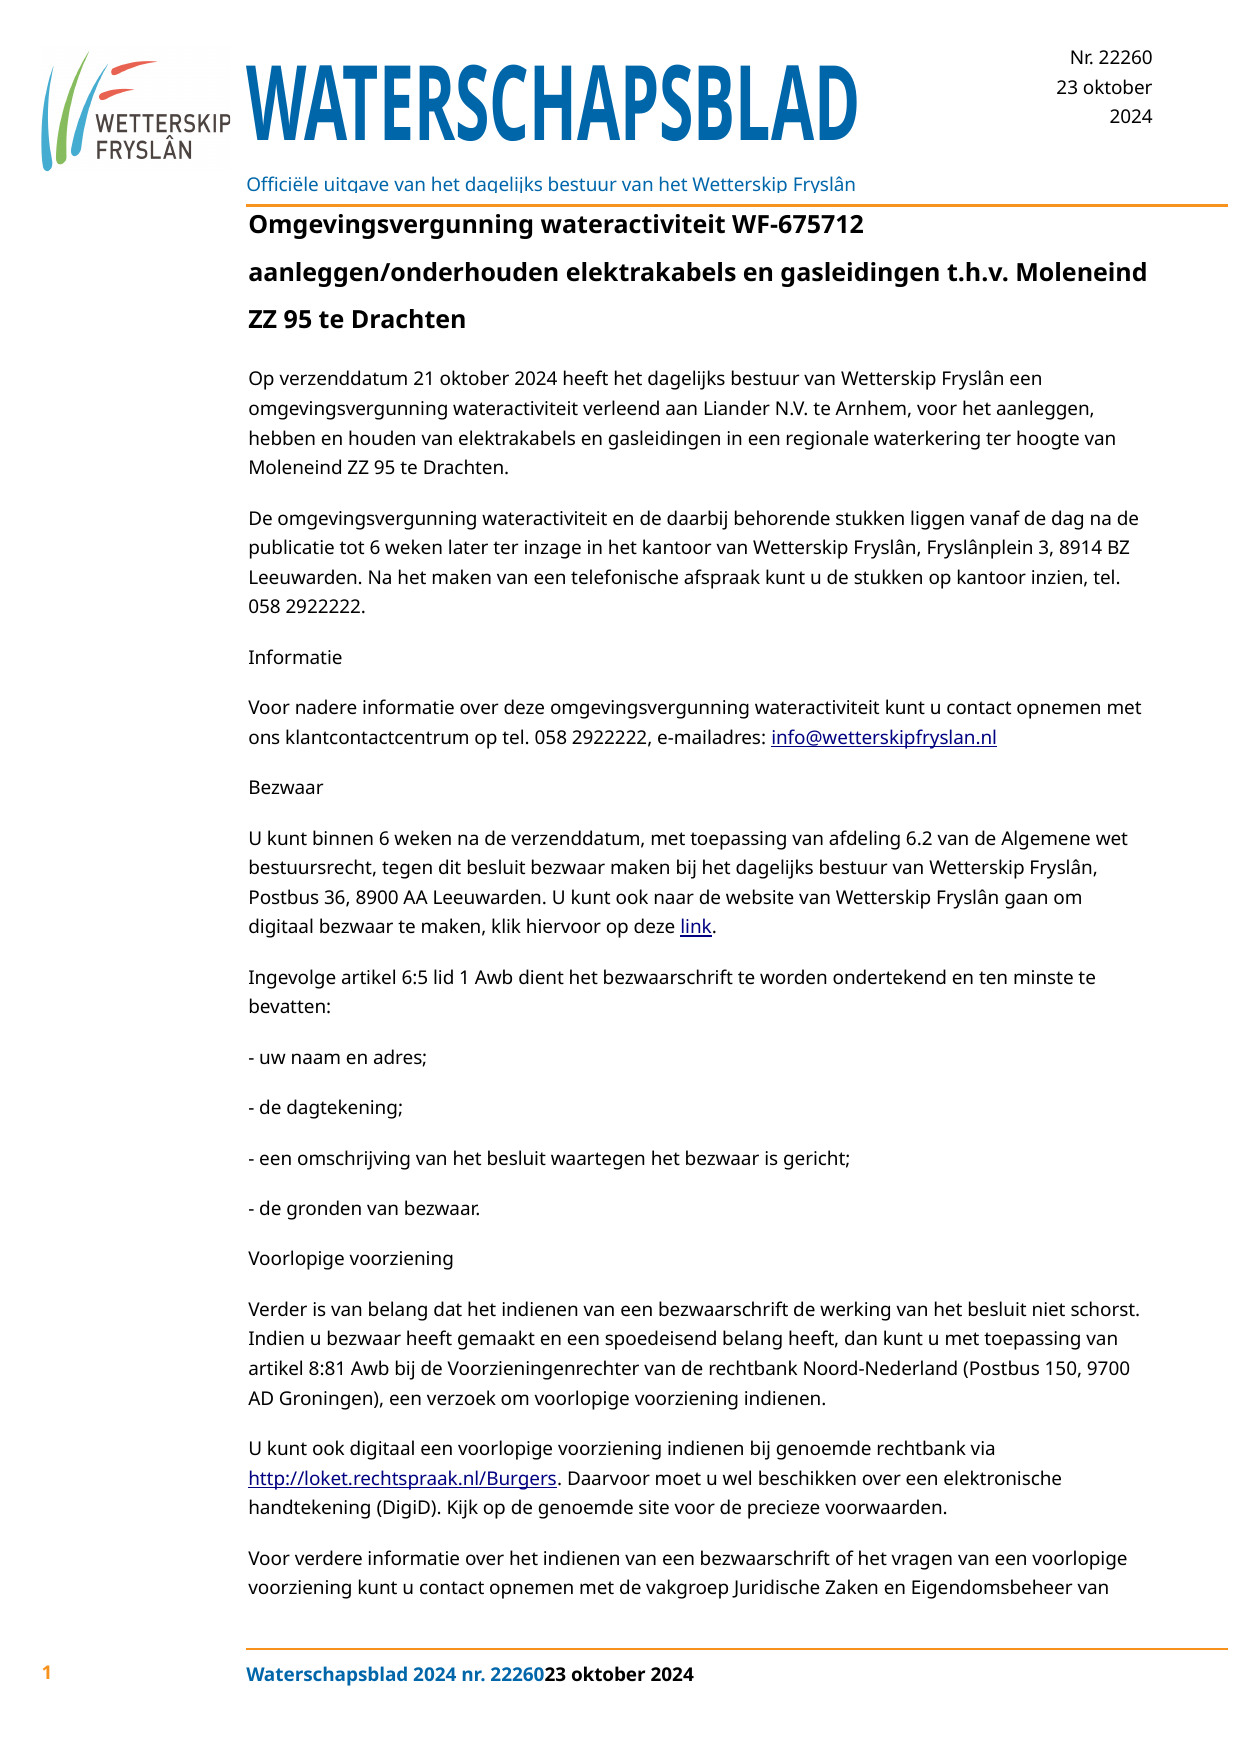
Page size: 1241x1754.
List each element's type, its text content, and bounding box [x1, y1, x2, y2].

text De omgevingsvergunning wateractiviteit en de daarbij behorende stukken liggen vanaf de dag na de publicatie tot 6 weken later ter inzage in het kantoor van Wetterskip Fryslân, Fryslânplein 3, 8914 BZ Leeuwarden. Na het maken van een telefonische afspraak kunt u de stukken op kantoor inzien, tel. 058 2922222. [248, 505, 1152, 619]
text Op verzenddatum 21 oktober 2024 heeft het dagelijks bestuur van Wetterskip Fryslân een omgevingsvergunning wateractiviteit verleend aan Liander N.V. te Arnhem, voor het aanleggen, hebben en houden van elektrakabels en gasleidingen in een regionale waterkering ter hoogte van Moleneind ZZ 95 te Drachten. [248, 366, 1152, 480]
text - een omschrijving van het besluit waartegen het bezwaar is gericht; [248, 1145, 1152, 1170]
text U kunt ook digitaal een voorlopige voorziening indienen bij genoemde rechtbank via http://loket.rechtspraak.nl/Burgers. Daarvoor moet u wel beschikken over een elektronische handtekening (DigiD). Kijk op de genoemde site voor de precieze voorwaarden. [248, 1435, 1152, 1520]
text Ingevolge artikel 6:5 lid 1 Awb dient het bezwaarschrift te worden ondertekend en ten minste te bevatten: [248, 964, 1152, 1019]
text - de gronden van bezwaar. [248, 1195, 1152, 1221]
text Voorlopige voorziening [248, 1246, 1152, 1271]
picture [41, 47, 231, 172]
text - uw naam en adres; [248, 1044, 1152, 1069]
text Bezwaar [248, 774, 1152, 800]
text Verder is van belang dat het indienen van een bezwaarschrift de werking van het besluit niet schorst. Indien u bezwaar heeft gemaakt en een spoedeisend belang heeft, dan kunt u met toepassing van artikel 8:81 Awb bij de Voorzieningenrechter van de rechtbank Noord-Nederland (Postbus 150, 9700 AD Groningen), een verzoek om voorlopige voorziening indienen. [248, 1296, 1152, 1410]
text Voor verdere informatie over het indienen van een bezwaarschrift of het vragen van een voorlopige voorziening kunt u contact opnemen met de vakgroep Juridische Zaken en Eigendomsbeheer van [248, 1545, 1152, 1600]
text Voor nadere informatie over deze omgevingsvergunning wateractiviteit kunt u contact opnemen met ons klantcontactcentrum op tel. 058 2922222, e-mailadres: info@wetterskipfryslan.nl [248, 694, 1152, 749]
text Informatie [248, 644, 1152, 669]
text Omgevingsvergunning wateractiviteit WF-675712 aanleggen/onderhouden elektrakabels en gasleidingen t.h.v. Moleneind ZZ 95 te Drachten [248, 207, 1152, 336]
text - de dagtekening; [248, 1094, 1152, 1120]
text U kunt binnen 6 weken na de verzenddatum, met toepassing van afdeling 6.2 van de Algemene wet bestuursrecht, tegen dit besluit bezwaar maken bij het dagelijks bestuur van Wetterskip Fryslân, Postbus 36, 8900 AA Leeuwarden. U kunt ook naar de website van Wetterskip Fryslân gaan om digitaal bezwaar te maken, klik hiervoor op deze link. [248, 825, 1152, 939]
